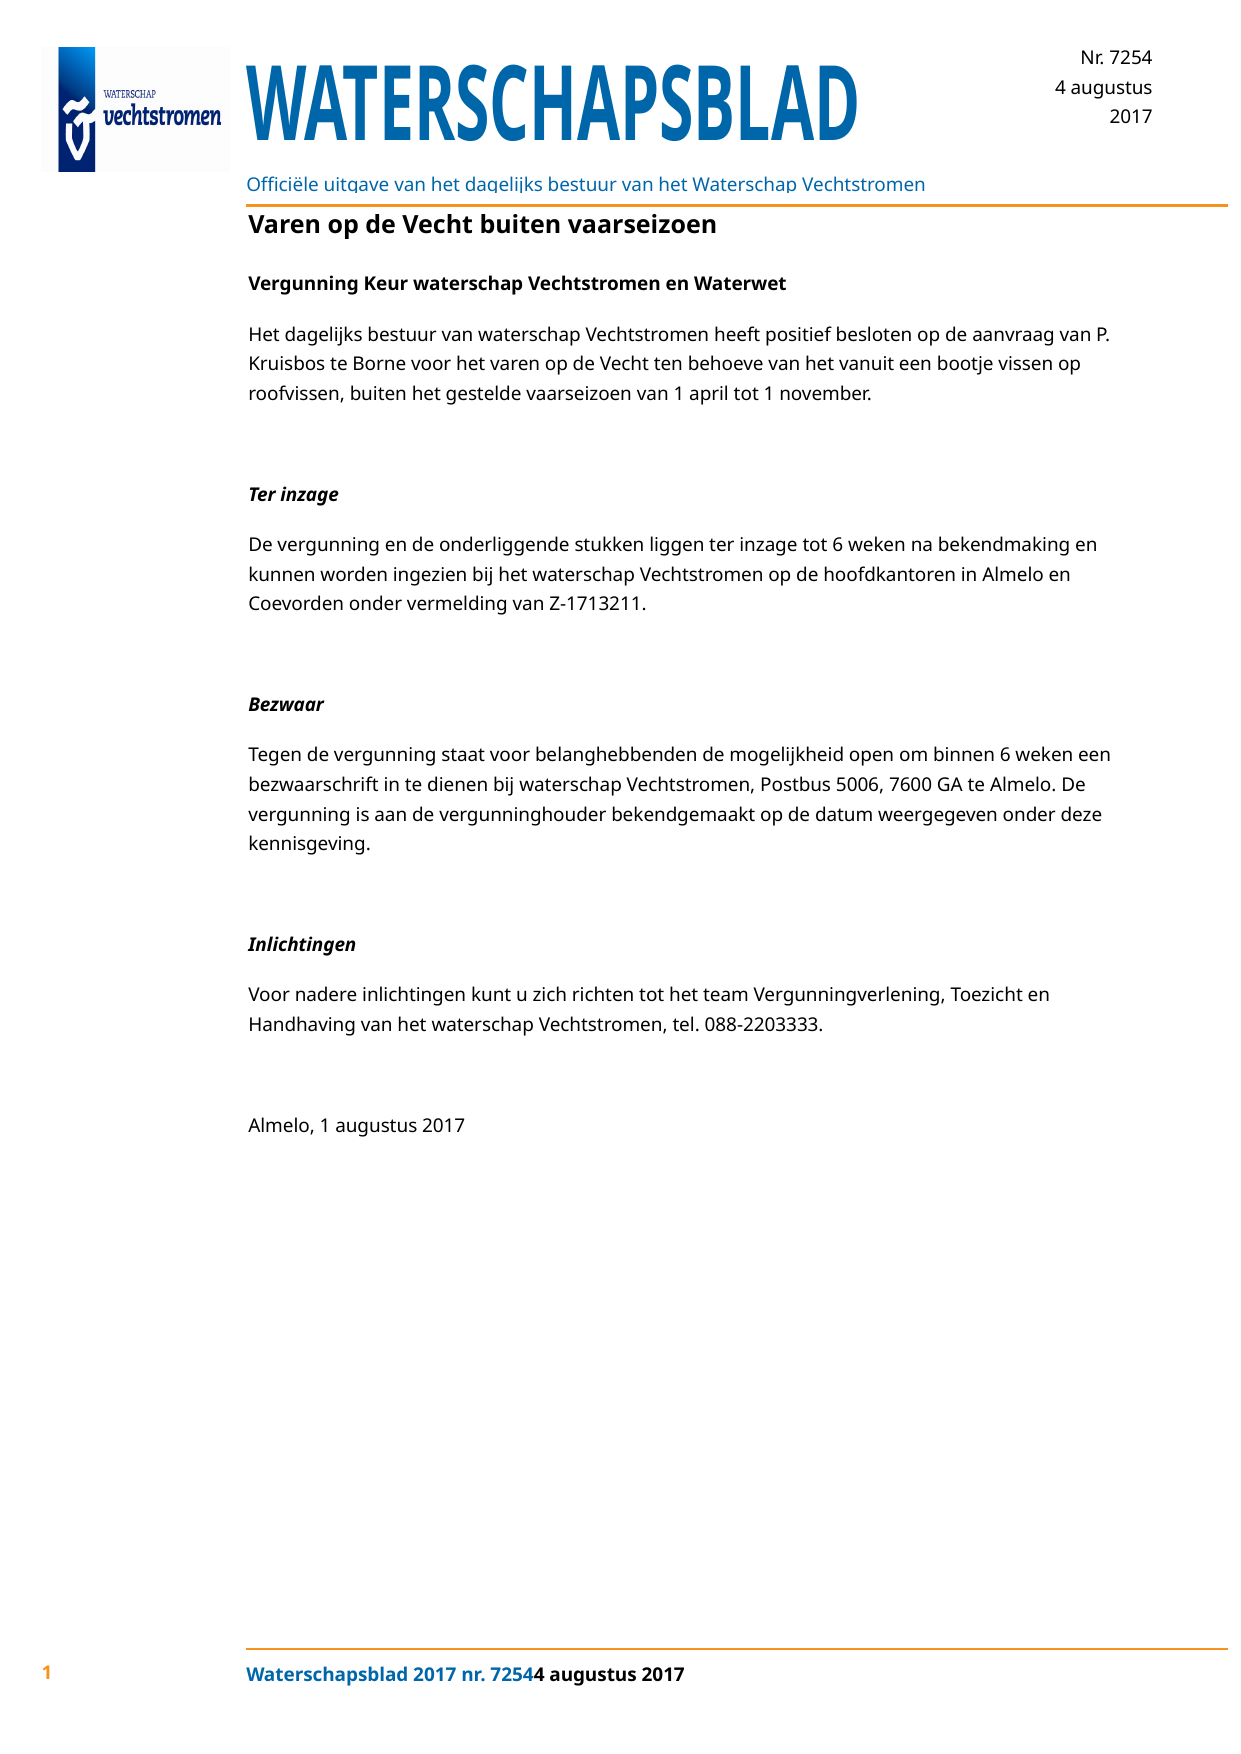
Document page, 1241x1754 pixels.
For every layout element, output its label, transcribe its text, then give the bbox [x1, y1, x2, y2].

picture [41, 47, 231, 172]
text Varen op de Vecht buiten vaarseizoen [248, 207, 1152, 241]
text Ter inzage [248, 481, 1152, 506]
text Voor nadere inlichtingen kunt u zich richten tot het team Vergunningverlening, Toezicht en Handhaving van het waterschap Vechtstromen, tel. 088-2203333. [248, 982, 1152, 1037]
text Bezwaar [248, 691, 1152, 717]
text De vergunning en de onderliggende stukken liggen ter inzage tot 6 weken na bekendmaking en kunnen worden ingezien bij het waterschap Vechtstromen op de hoofdkantoren in Almelo en Coevorden onder vermelding van Z-1713211. [248, 531, 1152, 616]
text Vergunning Keur waterschap Vechtstromen en Waterwet [248, 270, 1152, 296]
text Inlichtingen [248, 931, 1152, 957]
text Tegen de vergunning staat voor belanghebbenden de mogelijkheid open om binnen 6 weken een bezwaarschrift in te dienen bij waterschap Vechtstromen, Postbus 5006, 7600 GA te Almelo. De vergunning is aan de vergunninghouder bekendgemaakt op de datum weergegeven onder deze kennisgeving. [248, 742, 1152, 856]
text Het dagelijks bestuur van waterschap Vechtstromen heeft positief besloten op de aanvraag van P. Kruisbos te Borne voor het varen op de Vecht ten behoeve van het vanuit een bootje vissen op roofvissen, buiten het gestelde vaarseizoen van 1 april tot 1 november. [248, 321, 1152, 406]
text Almelo, 1 augustus 2017 [248, 1112, 1152, 1138]
